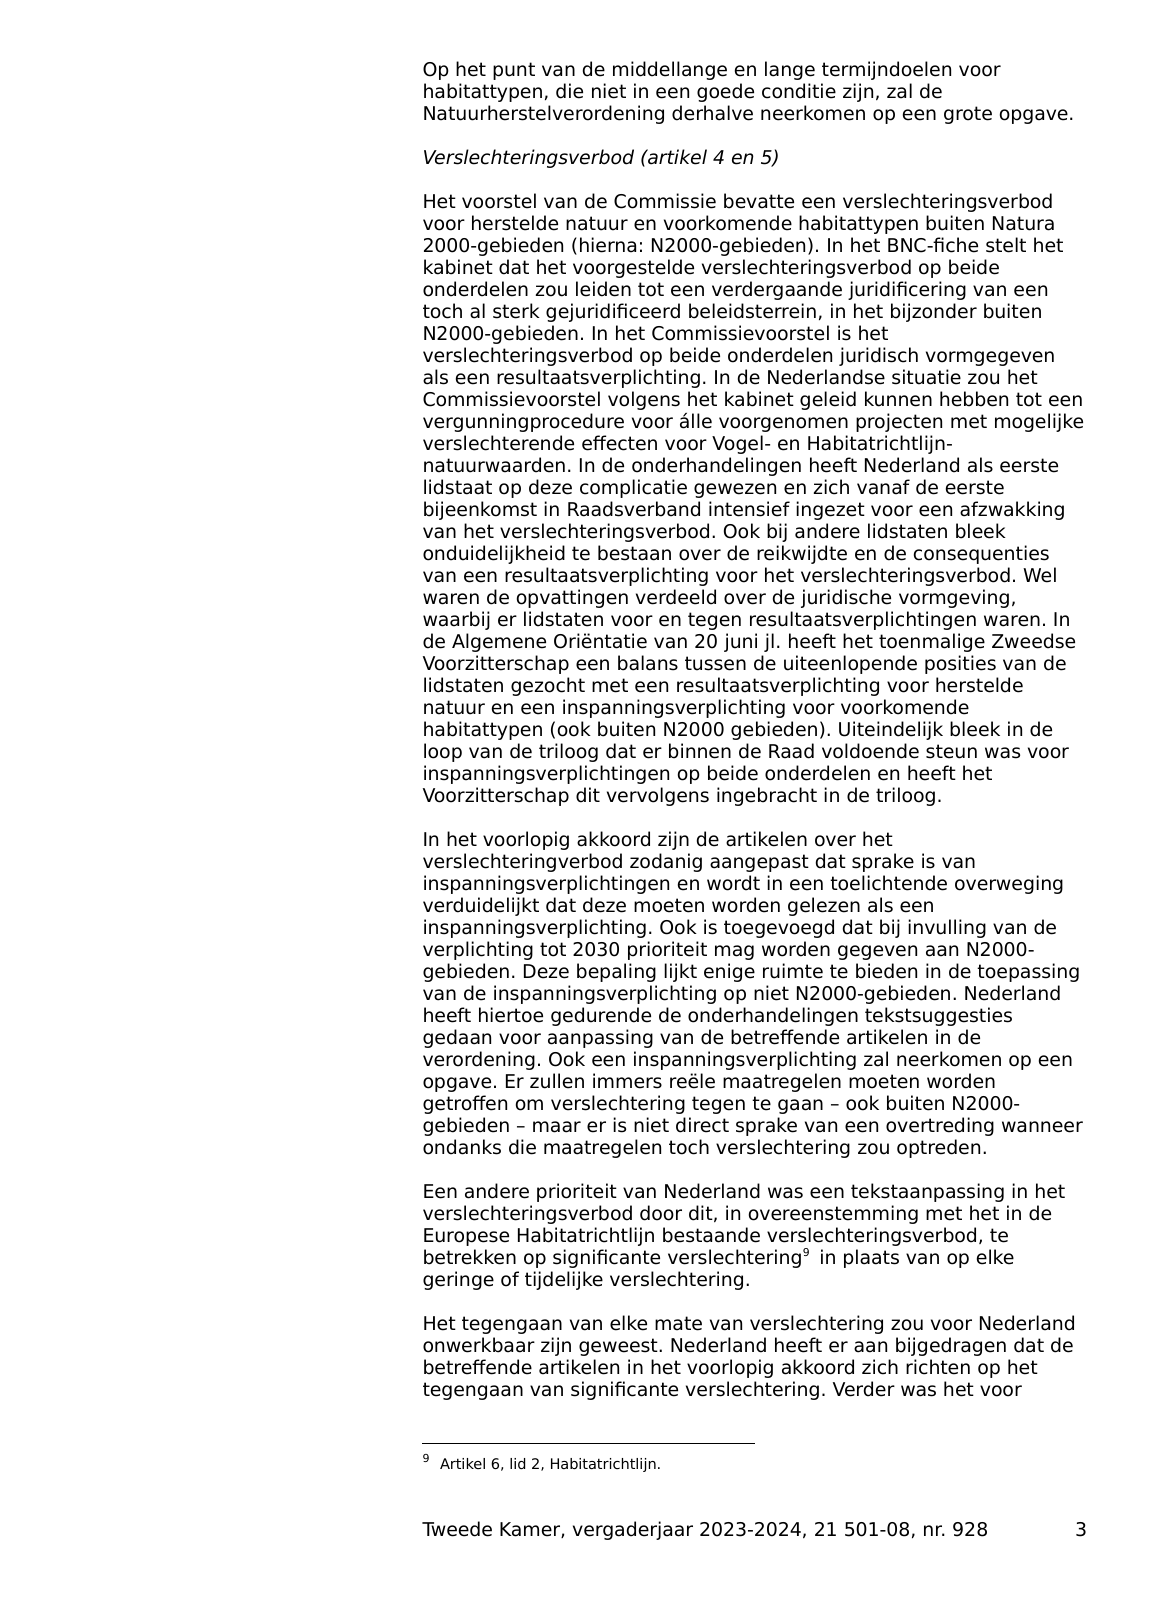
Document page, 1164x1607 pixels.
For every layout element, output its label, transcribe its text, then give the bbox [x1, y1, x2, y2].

text Artikel 6, lid 2, Habitatrichtlijn. [422, 1452, 1087, 1474]
text Op het punt van de middellange en lange termijndoelen voor habitattypen, die niet in een goede conditie zijn, zal de Natuurherstelverordening derhalve neerkomen op een grote opgave. [422, 59, 1087, 125]
subtitle Verslechteringsverbod (artikel 4 en 5) [422, 147, 1087, 169]
text Het tegengaan van elke mate van verslechtering zou voor Nederland onwerkbaar zijn geweest. Nederland heeft er aan bijgedragen dat de betreffende artikelen in het voorlopig akkoord zich richten op het tegengaan van significante verslechtering. Verder was het voor [422, 1313, 1087, 1401]
text Een andere prioriteit van Nederland was een tekstaanpassing in het verslechteringsverbod door dit, in overeenstemming met het in de Europese Habitatrichtlijn bestaande verslechteringsverbod, te betrekken op significante verslechtering in plaats van op elke geringe of tijdelijke verslechtering. [422, 1181, 1087, 1291]
text Het voorstel van de Commissie bevatte een verslechteringsverbod voor herstelde natuur en voorkomende habitattypen buiten Natura 2000-gebieden (hierna: N2000-gebieden). In het BNC-fiche stelt het kabinet dat het voorgestelde verslechteringsverbod op beide onderdelen zou leiden tot een verdergaande juridificering van een toch al sterk gejuridificeerd beleidsterrein, in het bijzonder buiten N2000-gebieden. In het Commissievoorstel is het verslechteringsverbod op beide onderdelen juridisch vormgegeven als een resultaatsverplichting. In de Nederlandse situatie zou het Commissievoorstel volgens het kabinet geleid kunnen hebben tot een vergunningprocedure voor álle voorgenomen projecten met mogelijke verslechterende effecten voor Vogel- en Habitatrichtlijn-natuurwaarden. In de onderhandelingen heeft Nederland als eerste lidstaat op deze complicatie gewezen en zich vanaf de eerste bijeenkomst in Raadsverband intensief ingezet voor een afzwakking van het verslechteringsverbod. Ook bij andere lidstaten bleek onduidelijkheid te bestaan over de reikwijdte en de consequenties van een resultaatsverplichting voor het verslechteringsverbod. Wel waren de opvattingen verdeeld over de juridische vormgeving, waarbij er lidstaten voor en tegen resultaatsverplichtingen waren. In de Algemene Oriëntatie van 20 juni jl. heeft het toenmalige Zweedse Voorzitterschap een balans tussen de uiteenlopende posities van de lidstaten gezocht met een resultaatsverplichting voor herstelde natuur en een inspanningsverplichting voor voorkomende habitattypen (ook buiten N2000 gebieden). Uiteindelijk bleek in de loop van de triloog dat er binnen de Raad voldoende steun was voor inspanningsverplichtingen op beide onderdelen en heeft het Voorzitterschap dit vervolgens ingebracht in de triloog. [422, 191, 1087, 807]
text In het voorlopig akkoord zijn de artikelen over het verslechteringverbod zodanig aangepast dat sprake is van inspanningsverplichtingen en wordt in een toelichtende overweging verduidelijkt dat deze moeten worden gelezen als een inspanningsverplichting. Ook is toegevoegd dat bij invulling van de verplichting tot 2030 prioriteit mag worden gegeven aan N2000-gebieden. Deze bepaling lijkt enige ruimte te bieden in de toepassing van de inspanningsverplichting op niet N2000-gebieden. Nederland heeft hiertoe gedurende de onderhandelingen tekstsuggesties gedaan voor aanpassing van de betreffende artikelen in de verordening. Ook een inspanningsverplichting zal neerkomen op een opgave. Er zullen immers reële maatregelen moeten worden getroffen om verslechtering tegen te gaan – ook buiten N2000-gebieden – maar er is niet direct sprake van een overtreding wanneer ondanks die maatregelen toch verslechtering zou optreden. [422, 829, 1087, 1159]
